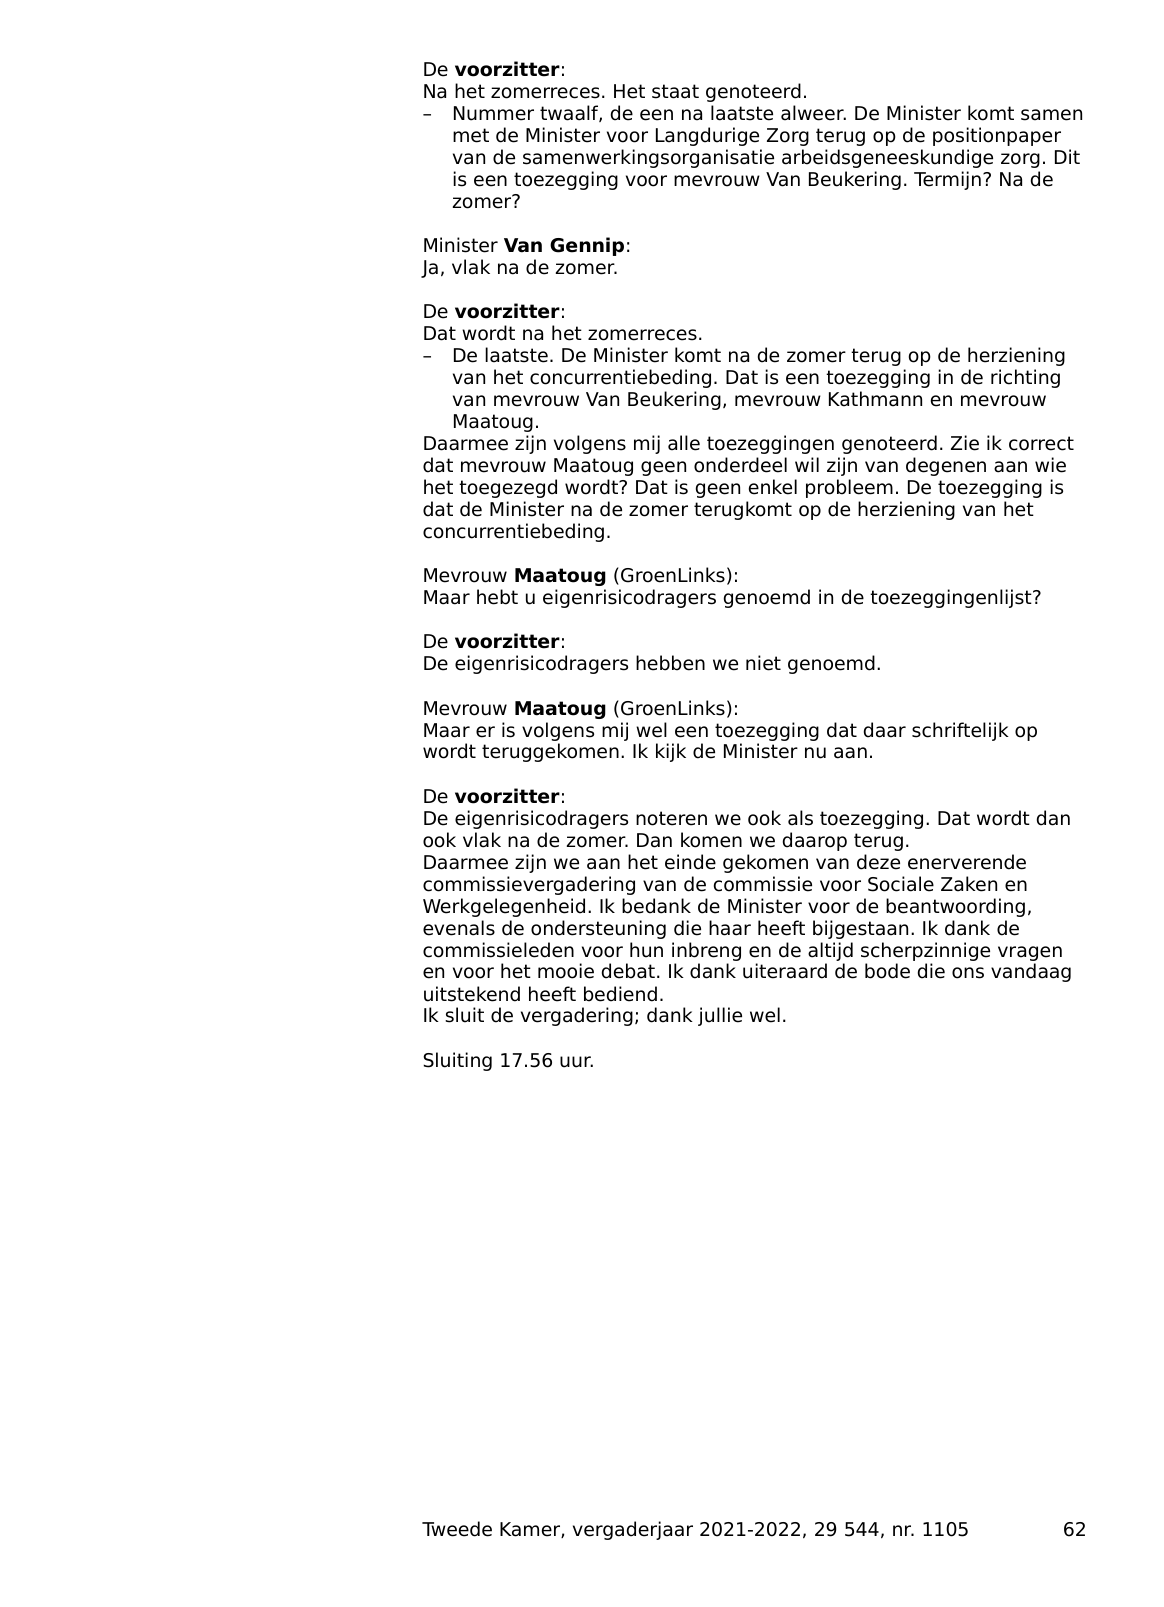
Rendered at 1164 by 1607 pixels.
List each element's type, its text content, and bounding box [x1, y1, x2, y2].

text Ja, vlak na de zomer. [422, 257, 1087, 279]
text De eigenrisicodragers hebben we niet genoemd. [422, 653, 1087, 675]
text Maar hebt u eigenrisicodragers genoemd in de toezeggingenlijst? [422, 587, 1087, 609]
text Dat wordt na het zomerreces. [422, 323, 1087, 345]
text De voorzitter: [422, 59, 1087, 81]
text De voorzitter: [422, 786, 1087, 808]
text Sluiting 17.56 uur. [422, 1049, 1087, 1072]
text De voorzitter: [422, 301, 1087, 323]
text Mevrouw Maatoug (GroenLinks): [422, 697, 1087, 719]
text Mevrouw Maatoug (GroenLinks): [422, 565, 1087, 587]
text – Nummer twaalf, de een na laatste alweer. De Minister komt samen met de Minister voor Langdurige Zorg terug op de positionpaper van de samenwerkingsorganisatie arbeidsgeneeskundige zorg. Dit is een toezegging voor mevrouw Van Beukering. Termijn? Na de zomer? [422, 103, 1087, 213]
text Daarmee zijn volgens mij alle toezeggingen genoteerd. Zie ik correct dat mevrouw Maatoug geen onderdeel wil zijn van degenen aan wie het toegezegd wordt? Dat is geen enkel probleem. De toezegging is dat de Minister na de zomer terugkomt op de herziening van het concurrentiebeding. [422, 433, 1087, 543]
text De voorzitter: [422, 631, 1087, 653]
text Na het zomerreces. Het staat genoteerd. [422, 81, 1087, 103]
text Minister Van Gennip: [422, 235, 1087, 257]
text Ik sluit de vergadering; dank jullie wel. [422, 1005, 1087, 1027]
text Maar er is volgens mij wel een toezegging dat daar schriftelijk op wordt teruggekomen. Ik kijk de Minister nu aan. [422, 719, 1087, 763]
text De eigenrisicodragers noteren we ook als toezegging. Dat wordt dan ook vlak na de zomer. Dan komen we daarop terug. [422, 808, 1087, 852]
text Daarmee zijn we aan het einde gekomen van deze enerverende commissievergadering van de commissie voor Sociale Zaken en Werkgelegenheid. Ik bedank de Minister voor de beantwoording, evenals de ondersteuning die haar heeft bijgestaan. Ik dank de commissieleden voor hun inbreng en de altijd scherpzinnige vragen en voor het mooie debat. Ik dank uiteraard de bode die ons vandaag uitstekend heeft bediend. [422, 852, 1087, 1005]
text – De laatste. De Minister komt na de zomer terug op de herziening van het concurrentiebeding. Dat is een toezegging in de richting van mevrouw Van Beukering, mevrouw Kathmann en mevrouw Maatoug. [422, 345, 1087, 433]
